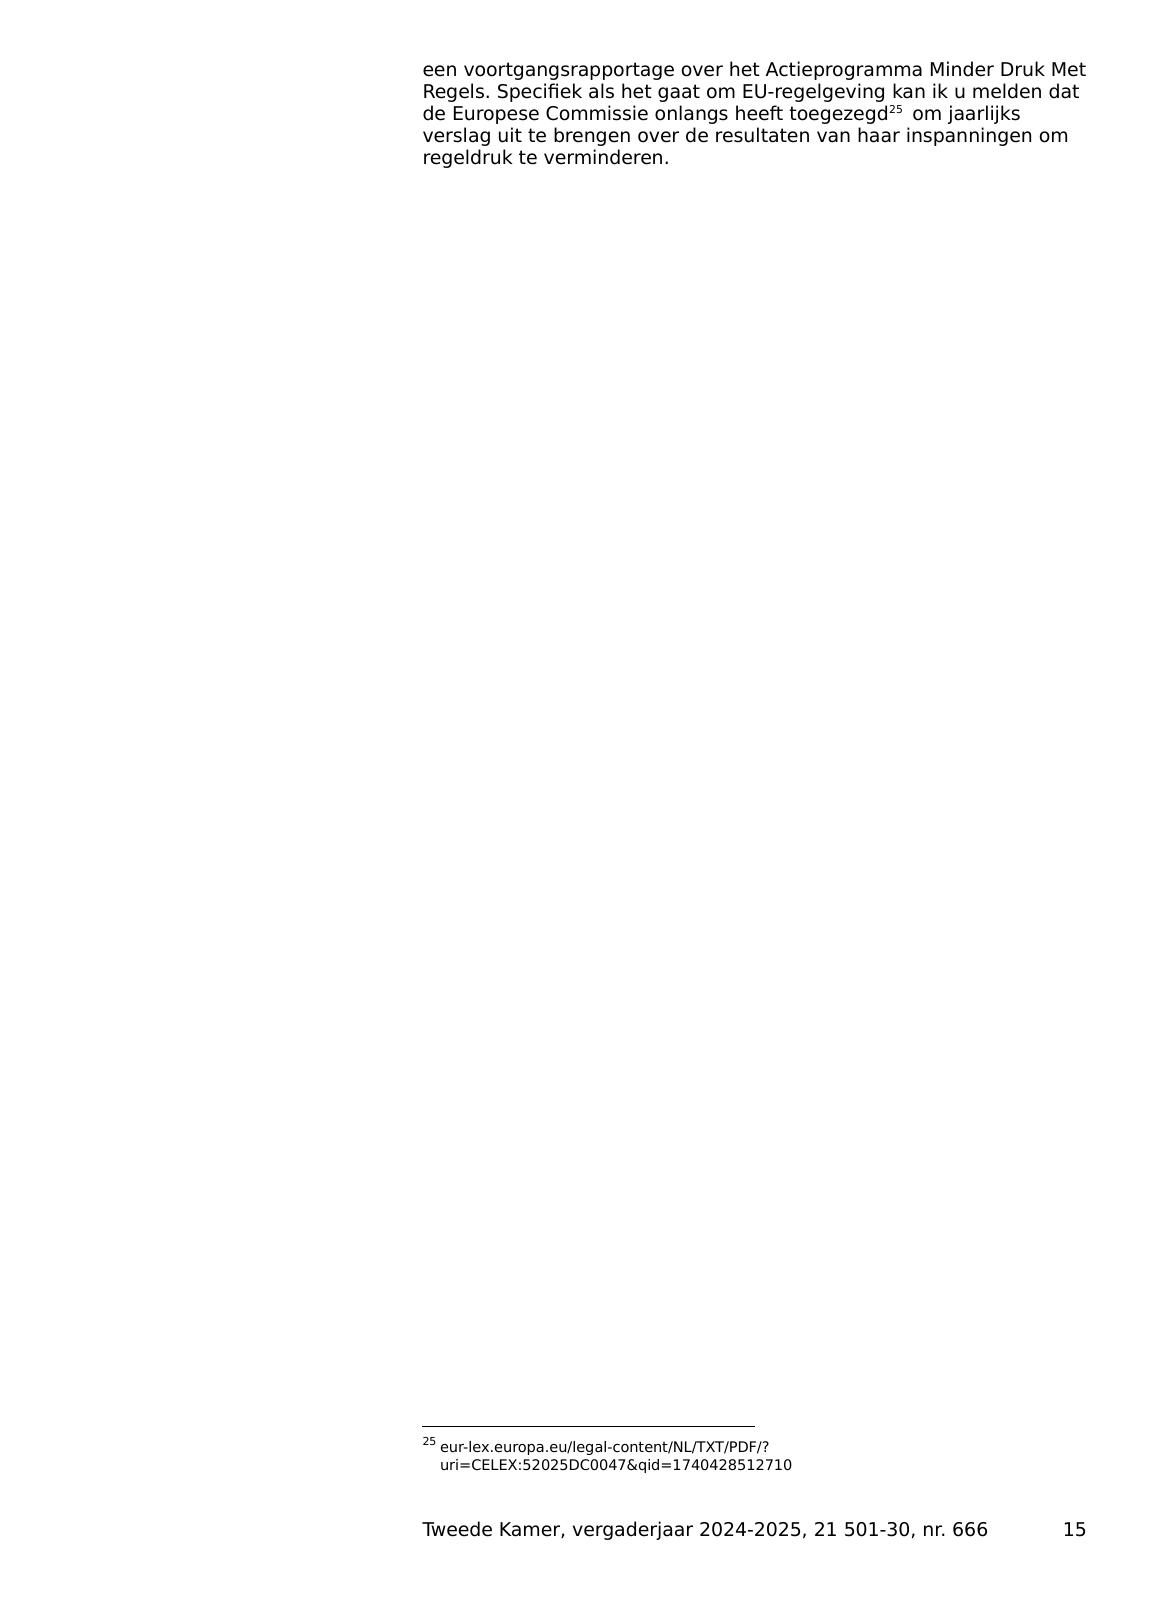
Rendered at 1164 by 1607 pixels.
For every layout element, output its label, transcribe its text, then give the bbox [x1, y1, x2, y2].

text eur-lex.europa.eu/legal-content/NL/TXT/PDF/?uri=CELEX:52025DC0047&qid=1740428512710 [422, 1435, 1087, 1474]
text een voortgangsrapportage over het Actieprogramma Minder Druk Met Regels. Specifiek als het gaat om EU-regelgeving kan ik u melden dat de Europese Commissie onlangs heeft toegezegd om jaarlijks verslag uit te brengen over de resultaten van haar inspanningen om regeldruk te verminderen. [422, 59, 1087, 169]
